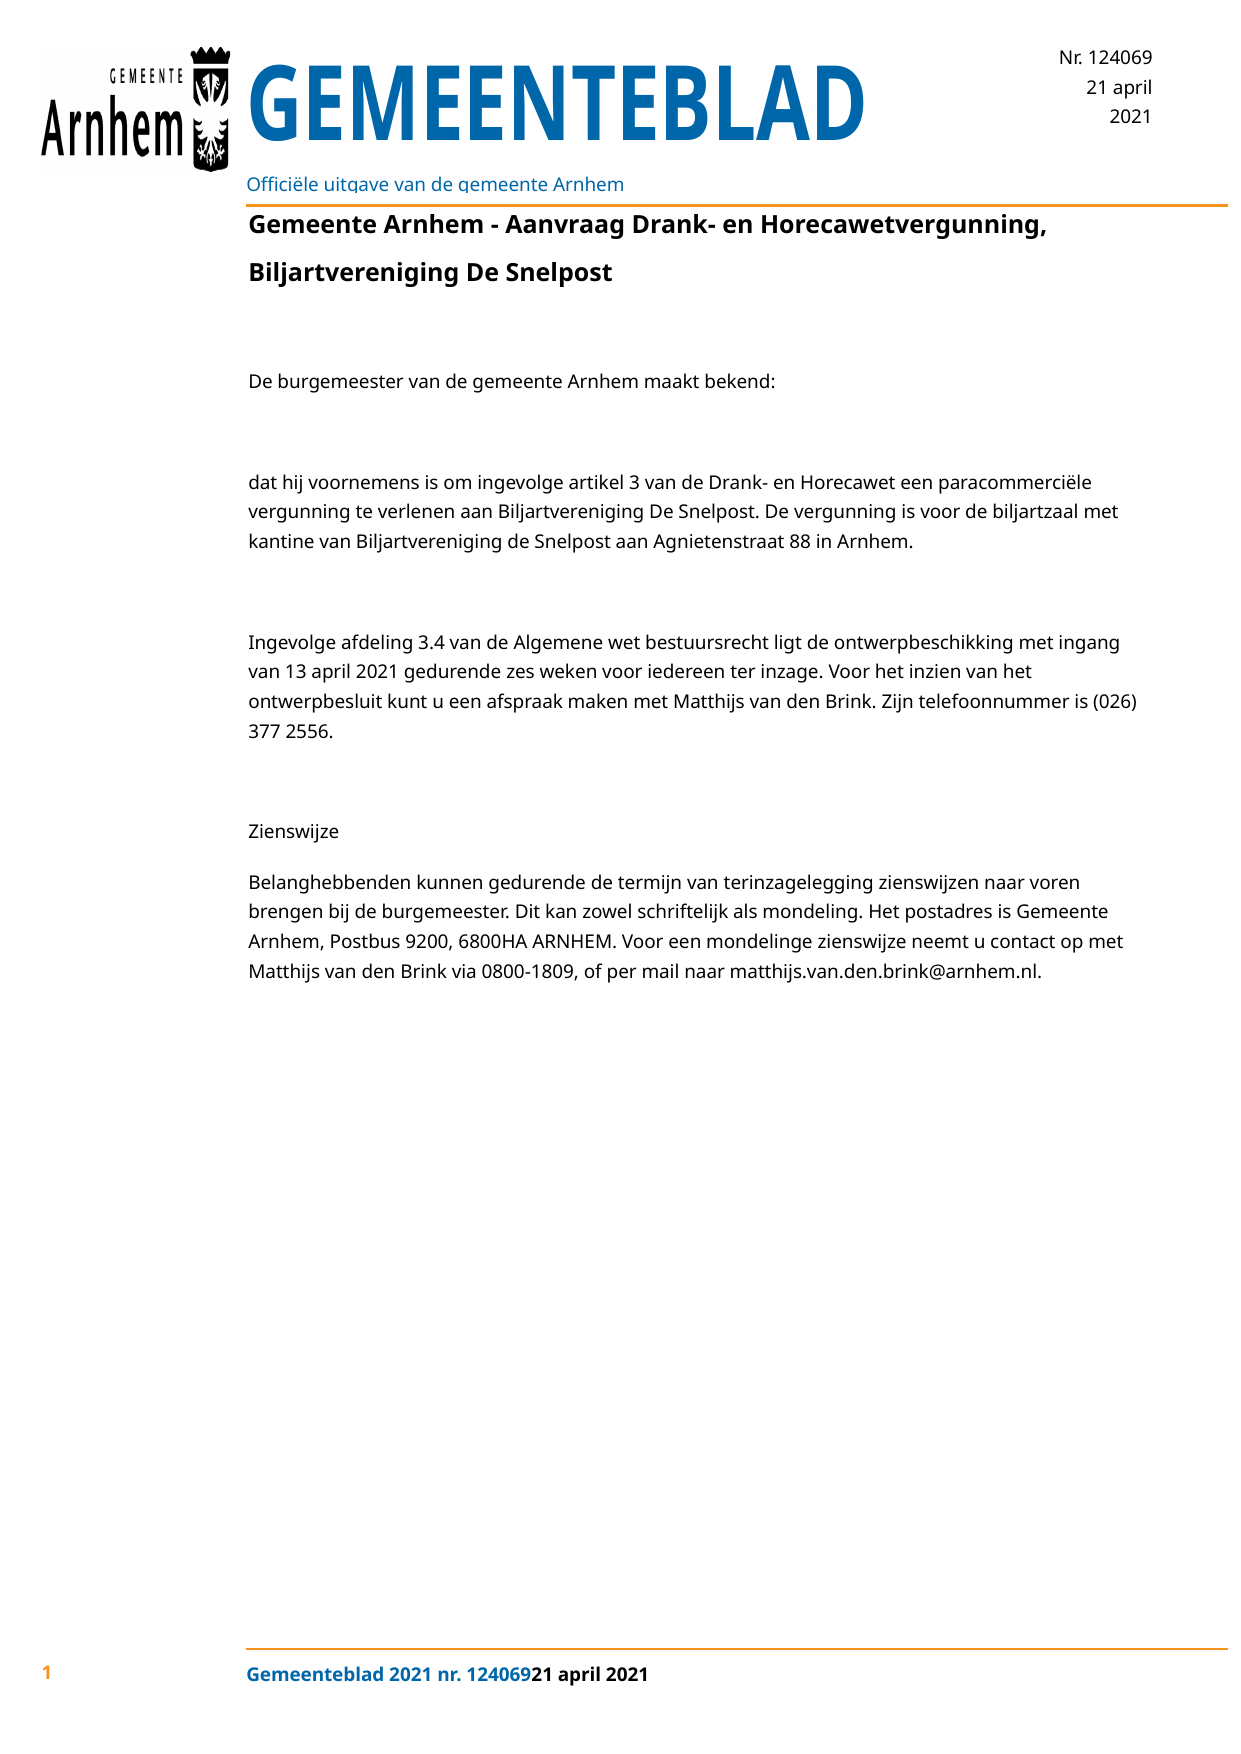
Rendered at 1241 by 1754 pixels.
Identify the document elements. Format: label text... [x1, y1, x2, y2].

text Belanghebbenden kunnen gedurende de termijn van terinzagelegging zienswijzen naar voren brengen bij de burgemeester. Dit kan zowel schriftelijk als mondeling. Het postadres is Gemeente Arnhem, Postbus 9200, 6800HA ARNHEM. Voor een mondelinge zienswijze neemt u contact op met Matthijs van den Brink via 0800-1809, of per mail naar matthijs.van.den.brink@arnhem.nl. [248, 869, 1152, 984]
text dat hij voornemens is om ingevolge artikel 3 van de Drank- en Horecawet een paracommerciële vergunning te verlenen aan Biljartvereniging De Snelpost. De vergunning is voor de biljartzaal met kantine van Biljartvereniging de Snelpost aan Agnietenstraat 88 in Arnhem. [248, 469, 1152, 554]
text Gemeente Arnhem - Aanvraag Drank- en Horecawetvergunning, Biljartvereniging De Snelpost [248, 207, 1152, 288]
text Zienswijze [248, 819, 1152, 844]
text Ingevolge afdeling 3.4 van de Algemene wet bestuursrecht ligt de ontwerpbeschikking met ingang van 13 april 2021 gedurende zes weken voor iedereen ter inzage. Voor het inzien van het ontwerpbesluit kunt u een afspraak maken met Matthijs van den Brink. Zijn telefoonnummer is (026) 377 2556. [248, 629, 1152, 744]
text De burgemeester van de gemeente Arnhem maakt bekend: [248, 368, 1152, 394]
picture [41, 47, 231, 172]
